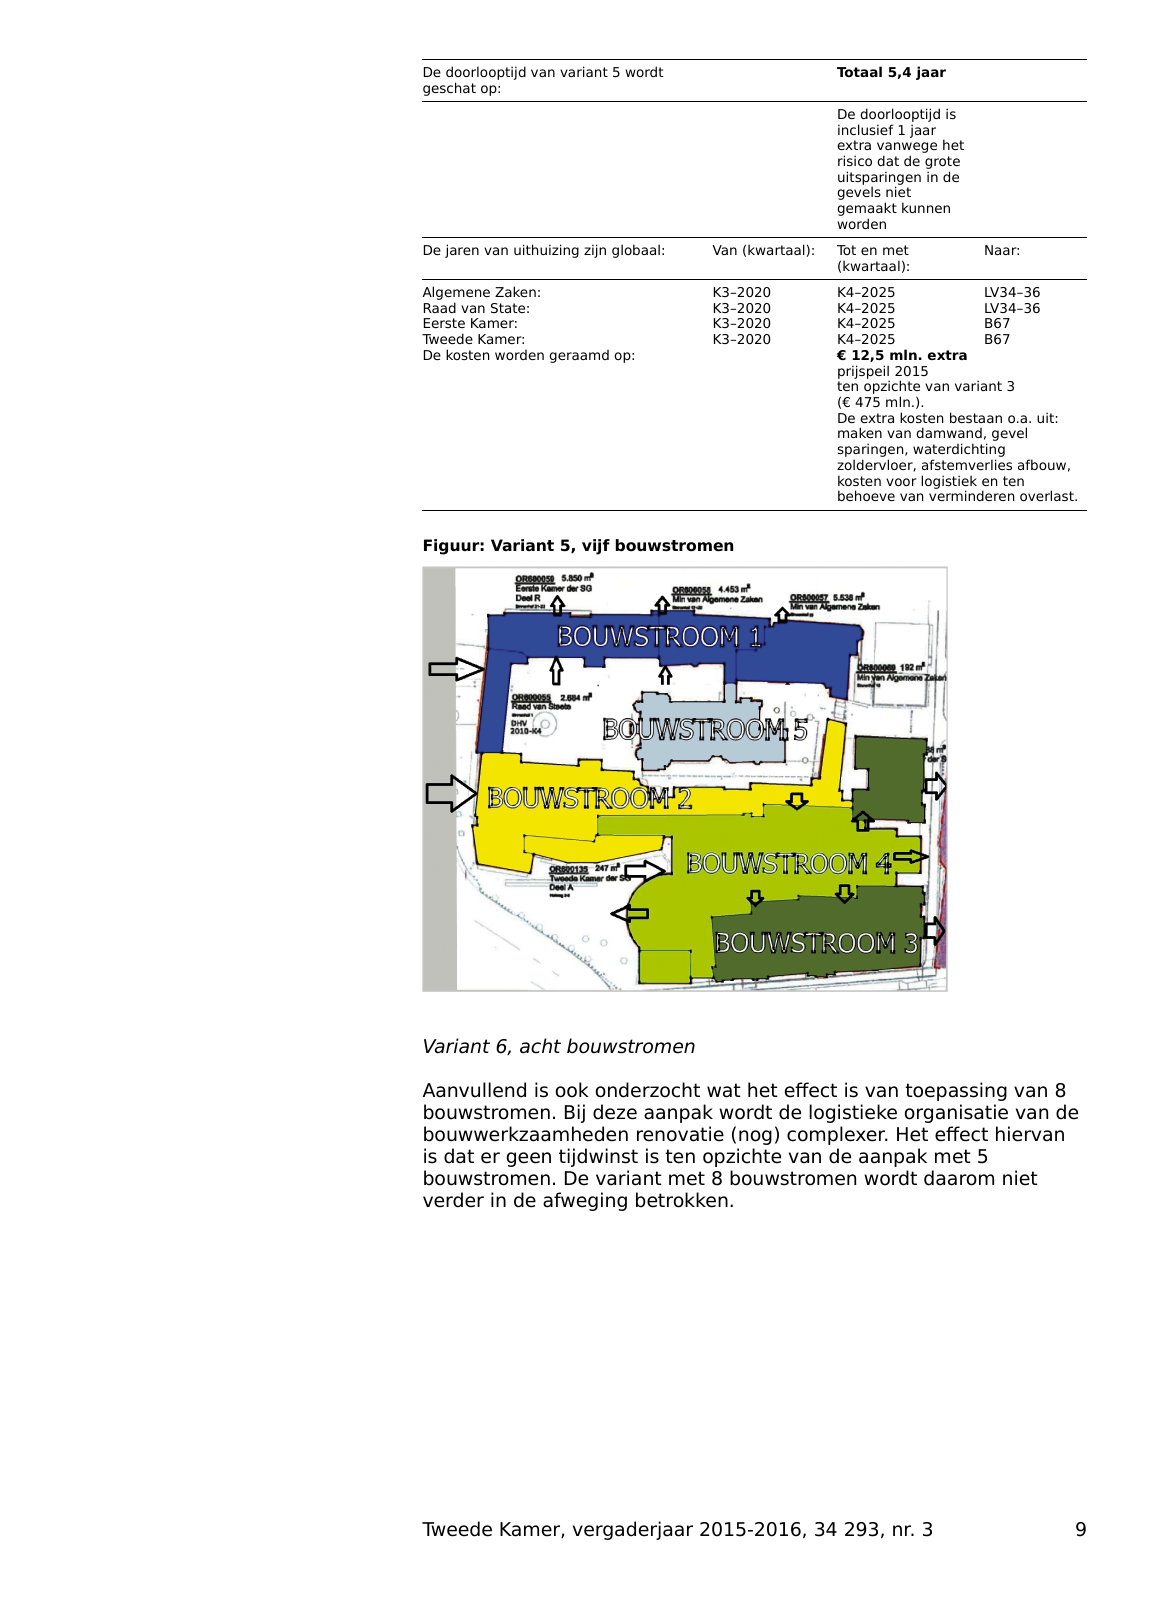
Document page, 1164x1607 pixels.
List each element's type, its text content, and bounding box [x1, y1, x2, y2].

table_cell [707, 348, 831, 510]
table_cell Eerste Kamer: [422, 316, 707, 332]
table_cell K4–2025 [831, 280, 978, 301]
text Aanvullend is ook onderzocht wat het effect is van toepassing van 8 bouwstromen. Bij deze aanpak wordt de logistieke organisatie van de bouwwerkzaamheden renovatie (nog) complexer. Het effect hiervan is dat er geen tijdwinst is ten opzichte van de aanpak met 5 bouwstromen. De variant met 8 bouwstromen wordt daarom niet verder in de afweging betrokken. [422, 1080, 1087, 1212]
table_cell K3–2020 [707, 280, 831, 301]
table_cell Van (kwartaal): [707, 238, 831, 279]
subtitle Variant 6, acht bouwstromen [422, 1036, 1087, 1058]
table_header [978, 60, 1087, 101]
text Figuur: Variant 5, vijf bouwstromen [422, 537, 948, 555]
table_cell K4–2025 [831, 332, 978, 348]
table_header [707, 60, 831, 101]
table_cell K3–2020 [707, 301, 831, 316]
table_cell Tweede Kamer: [422, 332, 707, 348]
table_header Totaal 5,4 jaar [831, 60, 978, 101]
table_cell B67 [978, 316, 1087, 332]
table_cell K4–2025 [831, 301, 978, 316]
table_cell De jaren van uithuizing zijn globaal: [422, 238, 707, 279]
table_header De doorlooptijd van variant 5 wordt geschat op: [422, 60, 707, 101]
table_cell K3–2020 [707, 316, 831, 332]
table_cell LV34–36 [978, 301, 1087, 316]
table_cell LV34–36 [978, 280, 1087, 301]
table_cell € 12,5 mln. extra prijspeil 2015 ten opzichte van variant 3 (€ 475 mln.). De extra kosten bestaan o.a. uit: maken van damwand, gevel sparingen, waterdichting zoldervloer, afstemverlies afbouw, kosten voor logistiek en ten behoeve van verminderen overlast. [831, 348, 1087, 510]
picture [422, 566, 948, 992]
table_cell Raad van State: [422, 301, 707, 316]
table_cell K4–2025 [831, 316, 978, 332]
table_cell De kosten worden geraamd op: [422, 348, 707, 510]
table_cell [707, 102, 831, 237]
table_cell Tot en met (kwartaal): [831, 238, 978, 279]
table_cell [978, 102, 1087, 237]
table_cell Algemene Zaken: [422, 280, 707, 301]
table_cell K3–2020 [707, 332, 831, 348]
table_cell De doorlooptijd is inclusief 1 jaar extra vanwege het risico dat de grote uitsparingen in de gevels niet gemaakt kunnen worden [831, 102, 978, 237]
table_cell Naar: [978, 238, 1087, 279]
table_cell B67 [978, 332, 1087, 348]
table_cell [422, 102, 707, 237]
